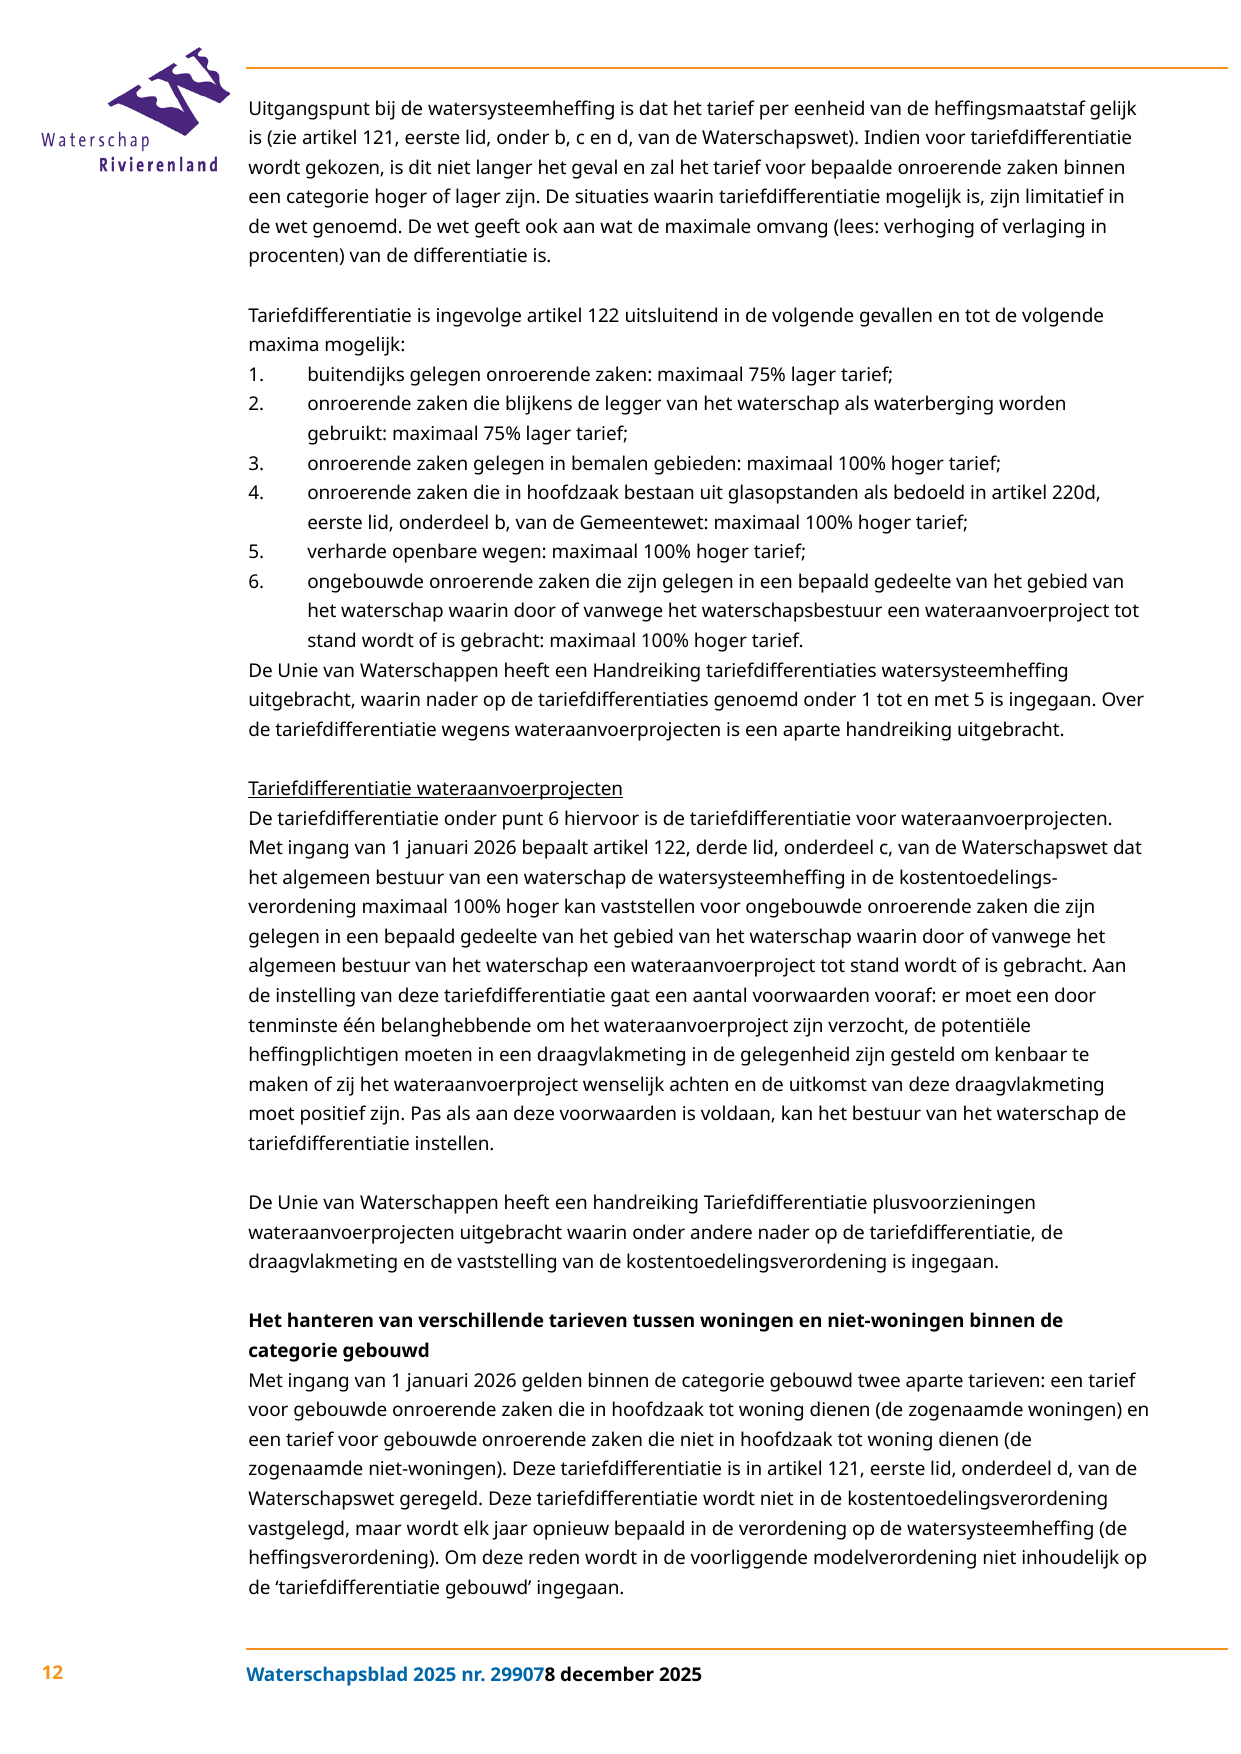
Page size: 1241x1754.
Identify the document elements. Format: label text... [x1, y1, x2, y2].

list buitendijks gelegen onroerende zaken: maximaal 75% lager tarief; [248, 361, 1152, 387]
list verharde openbare wegen: maximaal 100% hoger tarief; [248, 538, 1152, 564]
text Tariefdifferentiatie wateraanvoerprojecten [248, 775, 1152, 801]
text Het hanteren van verschillende tarieven tussen woningen en niet-woningen binnen de categorie gebouwd [248, 1308, 1152, 1363]
text De Unie van Waterschappen heeft een Handreiking tariefdifferentiaties watersysteemheffing uitgebracht, waarin nader op de tariefdifferentiaties genoemd onder 1 tot en met 5 is ingegaan. Over de tariefdifferentiatie wegens wateraanvoerprojecten is een aparte handreiking uitgebracht. [248, 657, 1152, 742]
text Tariefdifferentiatie is ingevolge artikel 122 uitsluitend in de volgende gevallen en tot de volgende maxima mogelijk: [248, 302, 1152, 357]
list onroerende zaken die in hoofdzaak bestaan uit glasopstanden als bedoeld in artikel 220d, eerste lid, onderdeel b, van de Gemeentewet: maximaal 100% hoger tarief; [248, 479, 1152, 535]
list onroerende zaken die blijkens de legger van het waterschap als waterberging worden gebruikt: maximaal 75% lager tarief; [248, 391, 1152, 446]
picture [41, 47, 231, 172]
text De tariefdifferentiatie onder punt 6 hiervoor is de tariefdifferentiatie voor wateraanvoerprojecten. Met ingang van 1 januari 2026 bepaalt artikel 122, derde lid, onderdeel c, van de Waterschapswet dat het algemeen bestuur van een waterschap de watersysteemheffing in de kostentoedelings-verordening maximaal 100% hoger kan vaststellen voor ongebouwde onroerende zaken die zijn gelegen in een bepaald gedeelte van het gebied van het waterschap waarin door of vanwege het algemeen bestuur van het waterschap een wateraanvoerproject tot stand wordt of is gebracht. Aan de instelling van deze tariefdifferentiatie gaat een aantal voorwaarden vooraf: er moet een door tenminste één belanghebbende om het wateraanvoerproject zijn verzocht, de potentiële heffingplichtigen moeten in een draagvlakmeting in de gelegenheid zijn gesteld om kenbaar te maken of zij het wateraanvoerproject wenselijk achten en de uitkomst van deze draagvlakmeting moet positief zijn. Pas als aan deze voorwaarden is voldaan, kan het bestuur van het waterschap de tariefdifferentiatie instellen. [248, 805, 1152, 1156]
list onroerende zaken gelegen in bemalen gebieden: maximaal 100% hoger tarief; [248, 450, 1152, 476]
list ongebouwde onroerende zaken die zijn gelegen in een bepaald gedeelte van het gebied van het waterschap waarin door of vanwege het waterschapsbestuur een wateraanvoerproject tot stand wordt of is gebracht: maximaal 100% hoger tarief. [248, 568, 1152, 653]
text Uitgangspunt bij de watersysteemheffing is dat het tarief per eenheid van de heffingsmaatstaf gelijk is (zie artikel 121, eerste lid, onder b, c en d, van de Waterschapswet). Indien voor tariefdifferentiatie wordt gekozen, is dit niet langer het geval en zal het tarief voor bepaalde onroerende zaken binnen een categorie hoger of lager zijn. De situaties waarin tariefdifferentiatie mogelijk is, zijn limitatief in de wet genoemd. De wet geeft ook aan wat de maximale omvang (lees: verhoging of verlaging in procenten) van de differentiatie is. [248, 95, 1152, 268]
text De Unie van Waterschappen heeft een handreiking Tariefdifferentiatie plusvoorzieningen wateraanvoerprojecten uitgebracht waarin onder andere nader op de tariefdifferentiatie, de draagvlakmeting en de vaststelling van de kostentoedelingsverordening is ingegaan. [248, 1189, 1152, 1274]
text Met ingang van 1 januari 2026 gelden binnen de categorie gebouwd twee aparte tarieven: een tarief voor gebouwde onroerende zaken die in hoofdzaak tot woning dienen (de zogenaamde woningen) en een tarief voor gebouwde onroerende zaken die niet in hoofdzaak tot woning dienen (de zogenaamde niet-woningen). Deze tariefdifferentiatie is in artikel 121, eerste lid, onderdeel d, van de Waterschapswet geregeld. Deze tariefdifferentiatie wordt niet in de kostentoedelingsverordening vastgelegd, maar wordt elk jaar opnieuw bepaald in de verordening op de watersysteemheffing (de heffingsverordening). Om deze reden wordt in de voorliggende modelverordening niet inhoudelijk op de ‘tariefdifferentiatie gebouwd’ ingegaan. [248, 1367, 1152, 1600]
